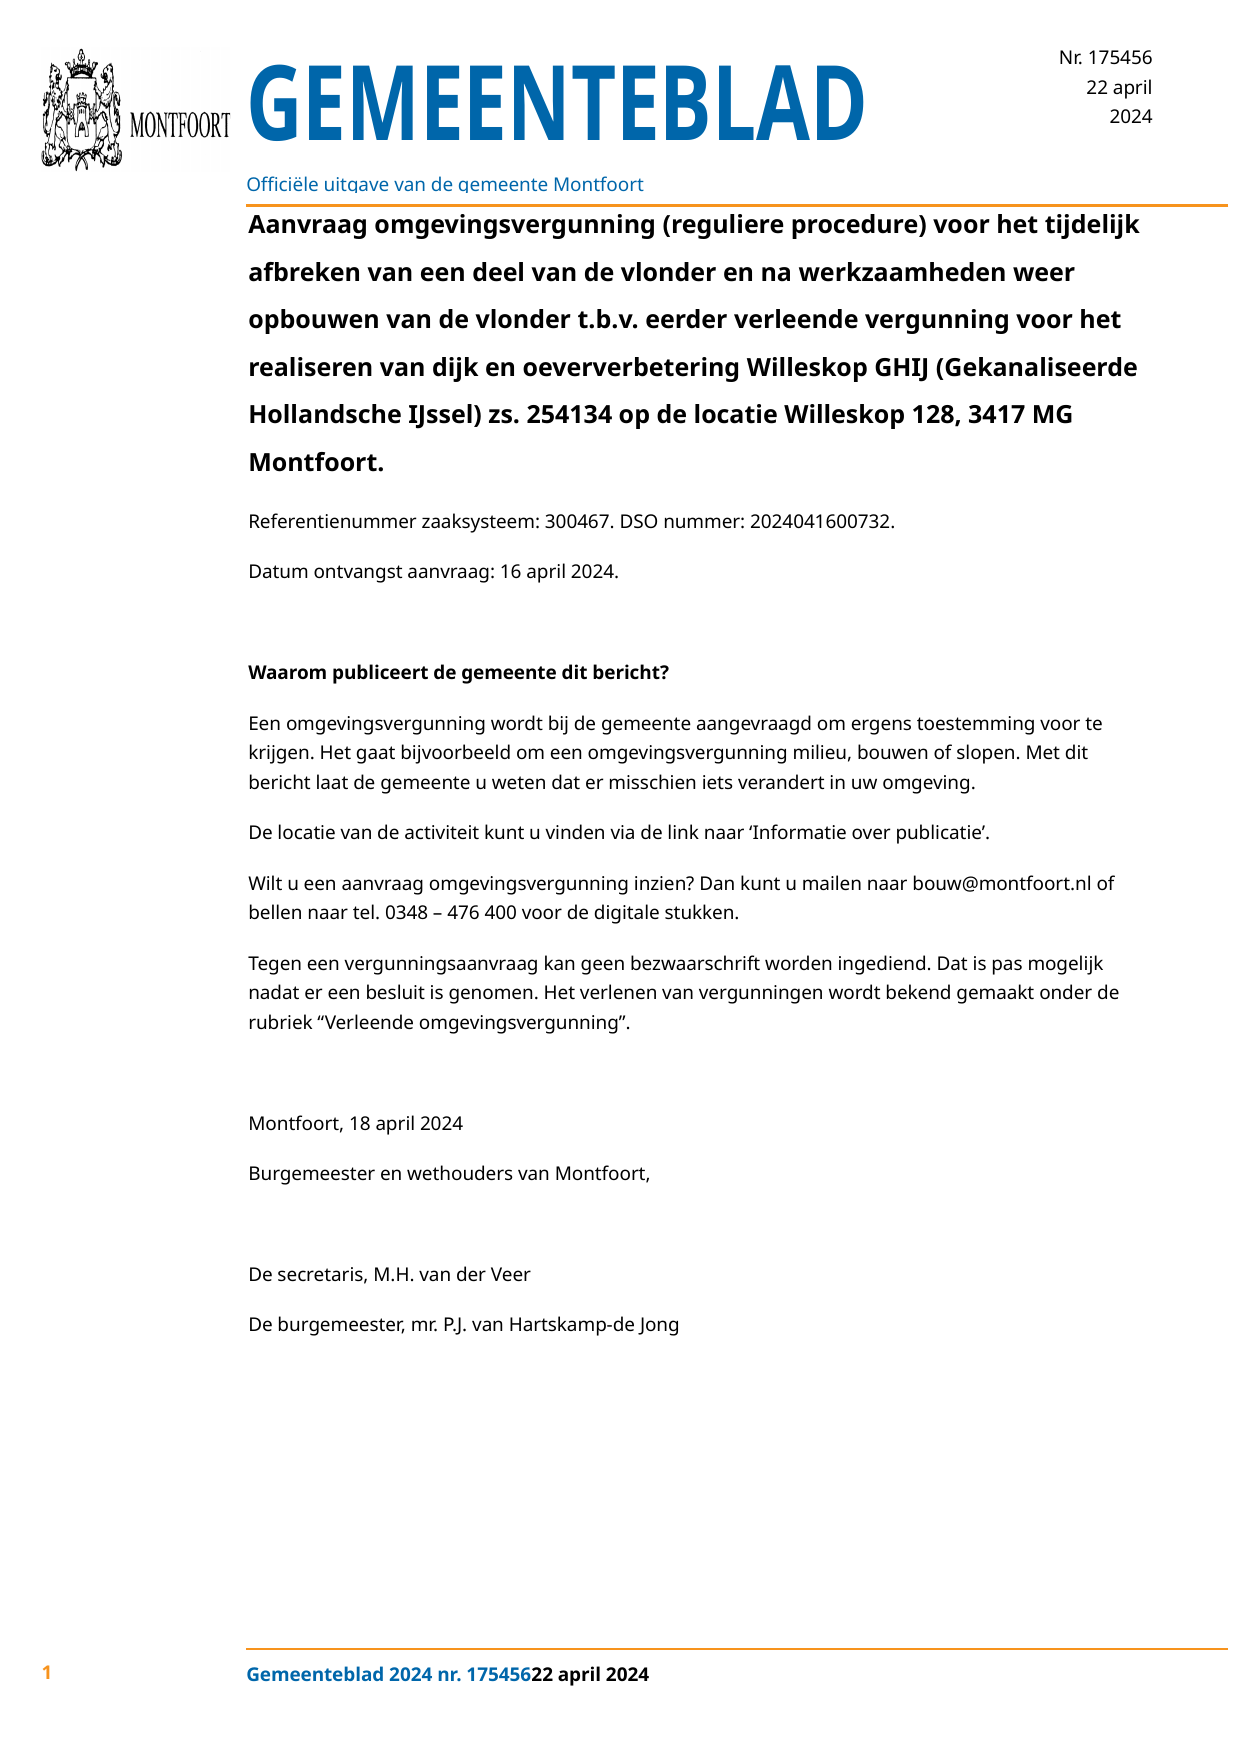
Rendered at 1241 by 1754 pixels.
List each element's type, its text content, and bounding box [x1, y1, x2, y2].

text Referentienummer zaaksysteem: 300467. DSO nummer: 2024041600732. [248, 508, 1152, 534]
picture [41, 47, 231, 172]
text Wilt u een aanvraag omgevingsvergunning inzien? Dan kunt u mailen naar bouw@montfoort.nl of bellen naar tel. 0348 – 476 400 voor de digitale stukken. [248, 870, 1152, 925]
text Datum ontvangst aanvraag: 16 april 2024. [248, 559, 1152, 584]
text Aanvraag omgevingsvergunning (reguliere procedure) voor het tijdelijk afbreken van een deel van de vlonder en na werkzaamheden weer opbouwen van de vlonder t.b.v. eerder verleende vergunning voor het realiseren van dijk en oeververbetering Willeskop GHIJ (Gekanaliseerde Hollandsche IJssel) zs. 254134 op de locatie Willeskop 128, 3417 MG Montfoort. [248, 207, 1152, 479]
text De locatie van de activiteit kunt u vinden via de link naar ‘Informatie over publicatie’. [248, 819, 1152, 845]
text De burgemeester, mr. P.J. van Hartskamp-de Jong [248, 1312, 1152, 1337]
text Waarom publiceert de gemeente dit bericht? [248, 659, 1152, 685]
text Een omgevingsvergunning wordt bij de gemeente aangevraagd om ergens toestemming voor te krijgen. Het gaat bijvoorbeeld om een omgevingsvergunning milieu, bouwen of slopen. Met dit bericht laat de gemeente u weten dat er misschien iets verandert in uw omgeving. [248, 710, 1152, 795]
text Montfoort, 18 april 2024 [248, 1110, 1152, 1136]
text Tegen een vergunningsaanvraag kan geen bezwaarschrift worden ingediend. Dat is pas mogelijk nadat er een besluit is genomen. Het verlenen van vergunningen wordt bekend gemaakt onder de rubriek “Verleende omgevingsvergunning”. [248, 950, 1152, 1035]
text Burgemeester en wethouders van Montfoort, [248, 1160, 1152, 1186]
text De secretaris, M.H. van der Veer [248, 1261, 1152, 1287]
